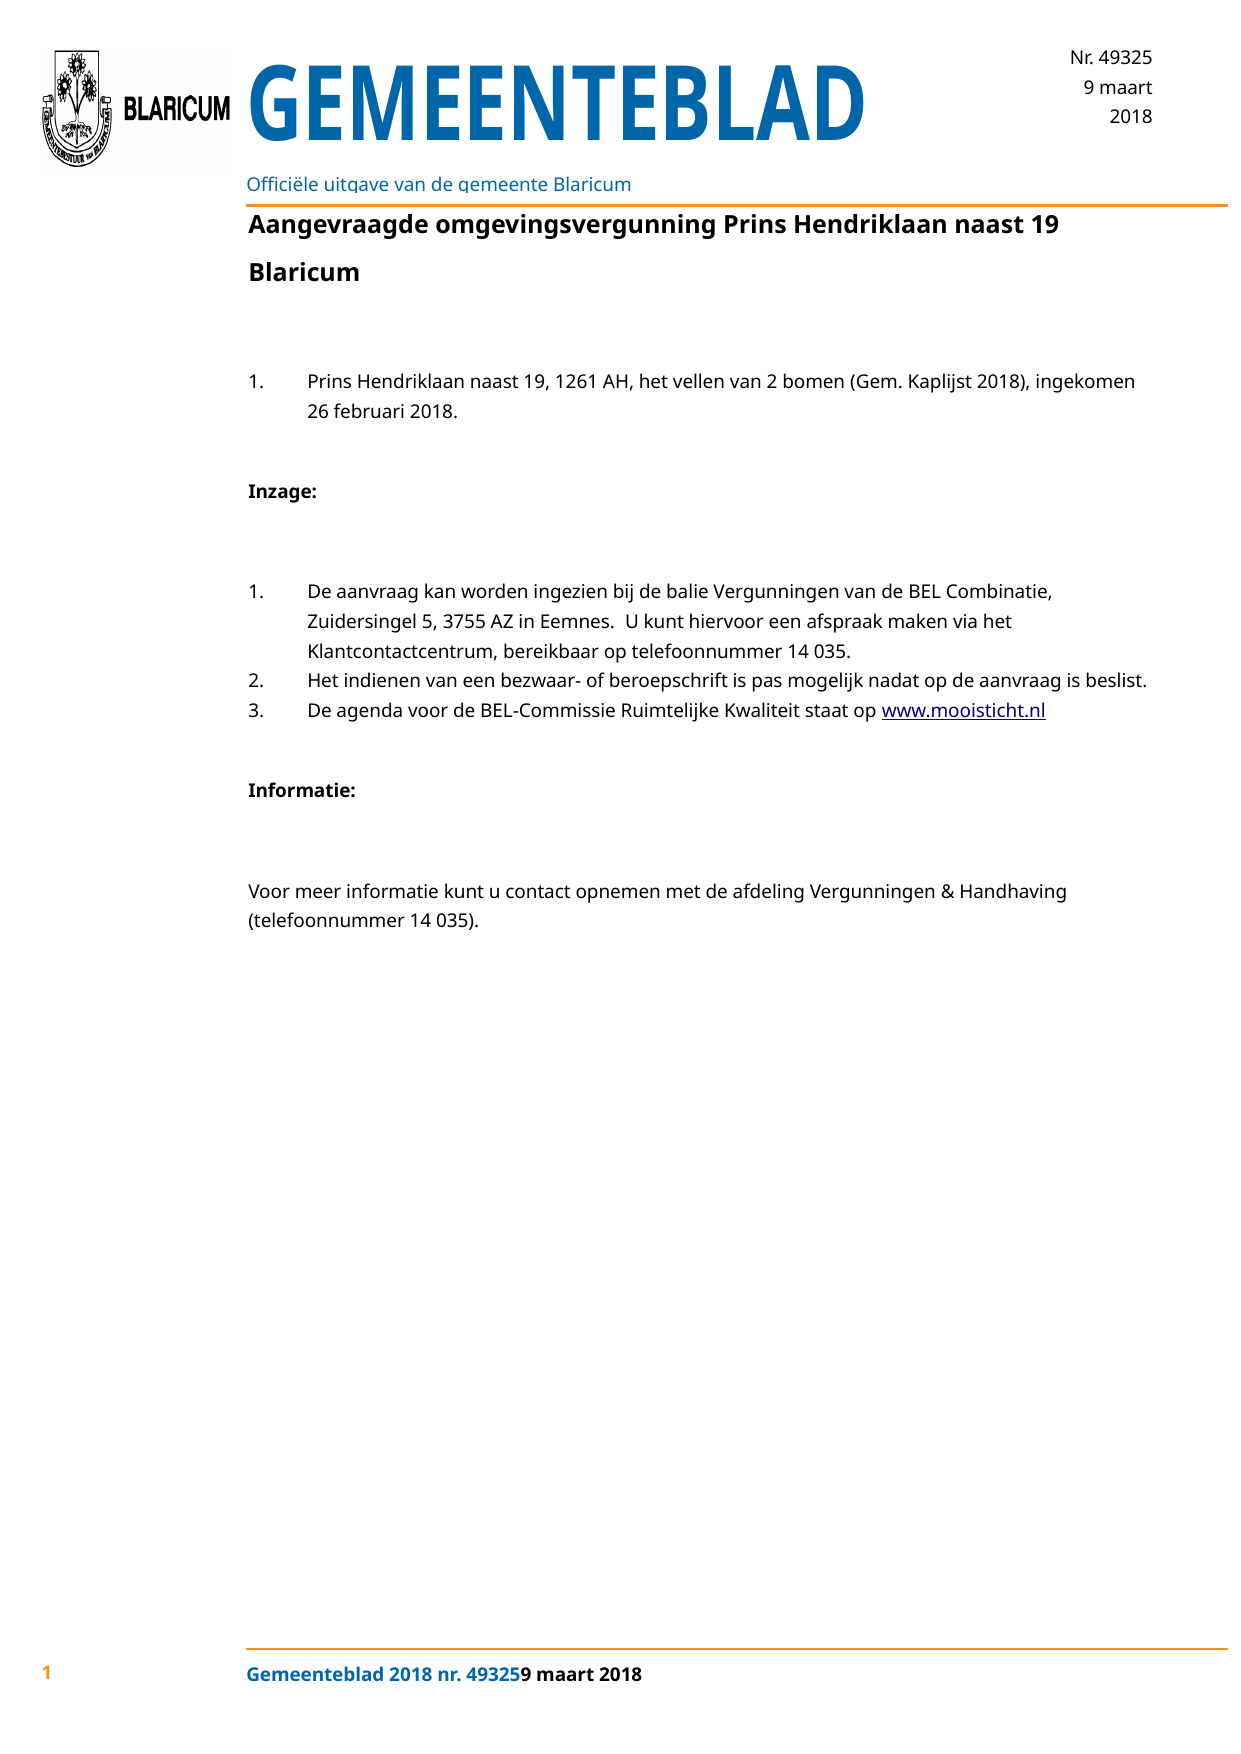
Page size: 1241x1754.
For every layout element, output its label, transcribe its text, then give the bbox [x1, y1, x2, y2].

picture [41, 47, 231, 172]
text Voor meer informatie kunt u contact opnemen met de afdeling Vergunningen & Handhaving (telefoonnummer 14 035). [248, 878, 1152, 933]
text Aangevraagde omgevingsvergunning Prins Hendriklaan naast 19 Blaricum [248, 207, 1152, 288]
text Inzage: [248, 478, 1152, 504]
list Prins Hendriklaan naast 19, 1261 AH, het vellen van 2 bomen (Gem. Kaplijst 2018), ingekomen 26 februari 2018. [248, 368, 1152, 424]
list De aanvraag kan worden ingezien bij de balie Vergunningen van de BEL Combinatie, Zuidersingel 5, 3755 AZ in Eemnes. U kunt hiervoor een afspraak maken via het Klantcontactcentrum, bereikbaar op telefoonnummer 14 035. [248, 579, 1152, 664]
text Informatie: [248, 777, 1152, 803]
list Het indienen van een bezwaar- of beroepschrift is pas mogelijk nadat op de aanvraag is beslist. [248, 667, 1152, 693]
list De agenda voor de BEL-Commissie Ruimtelijke Kwaliteit staat op www.mooisticht.nl [248, 697, 1152, 723]
